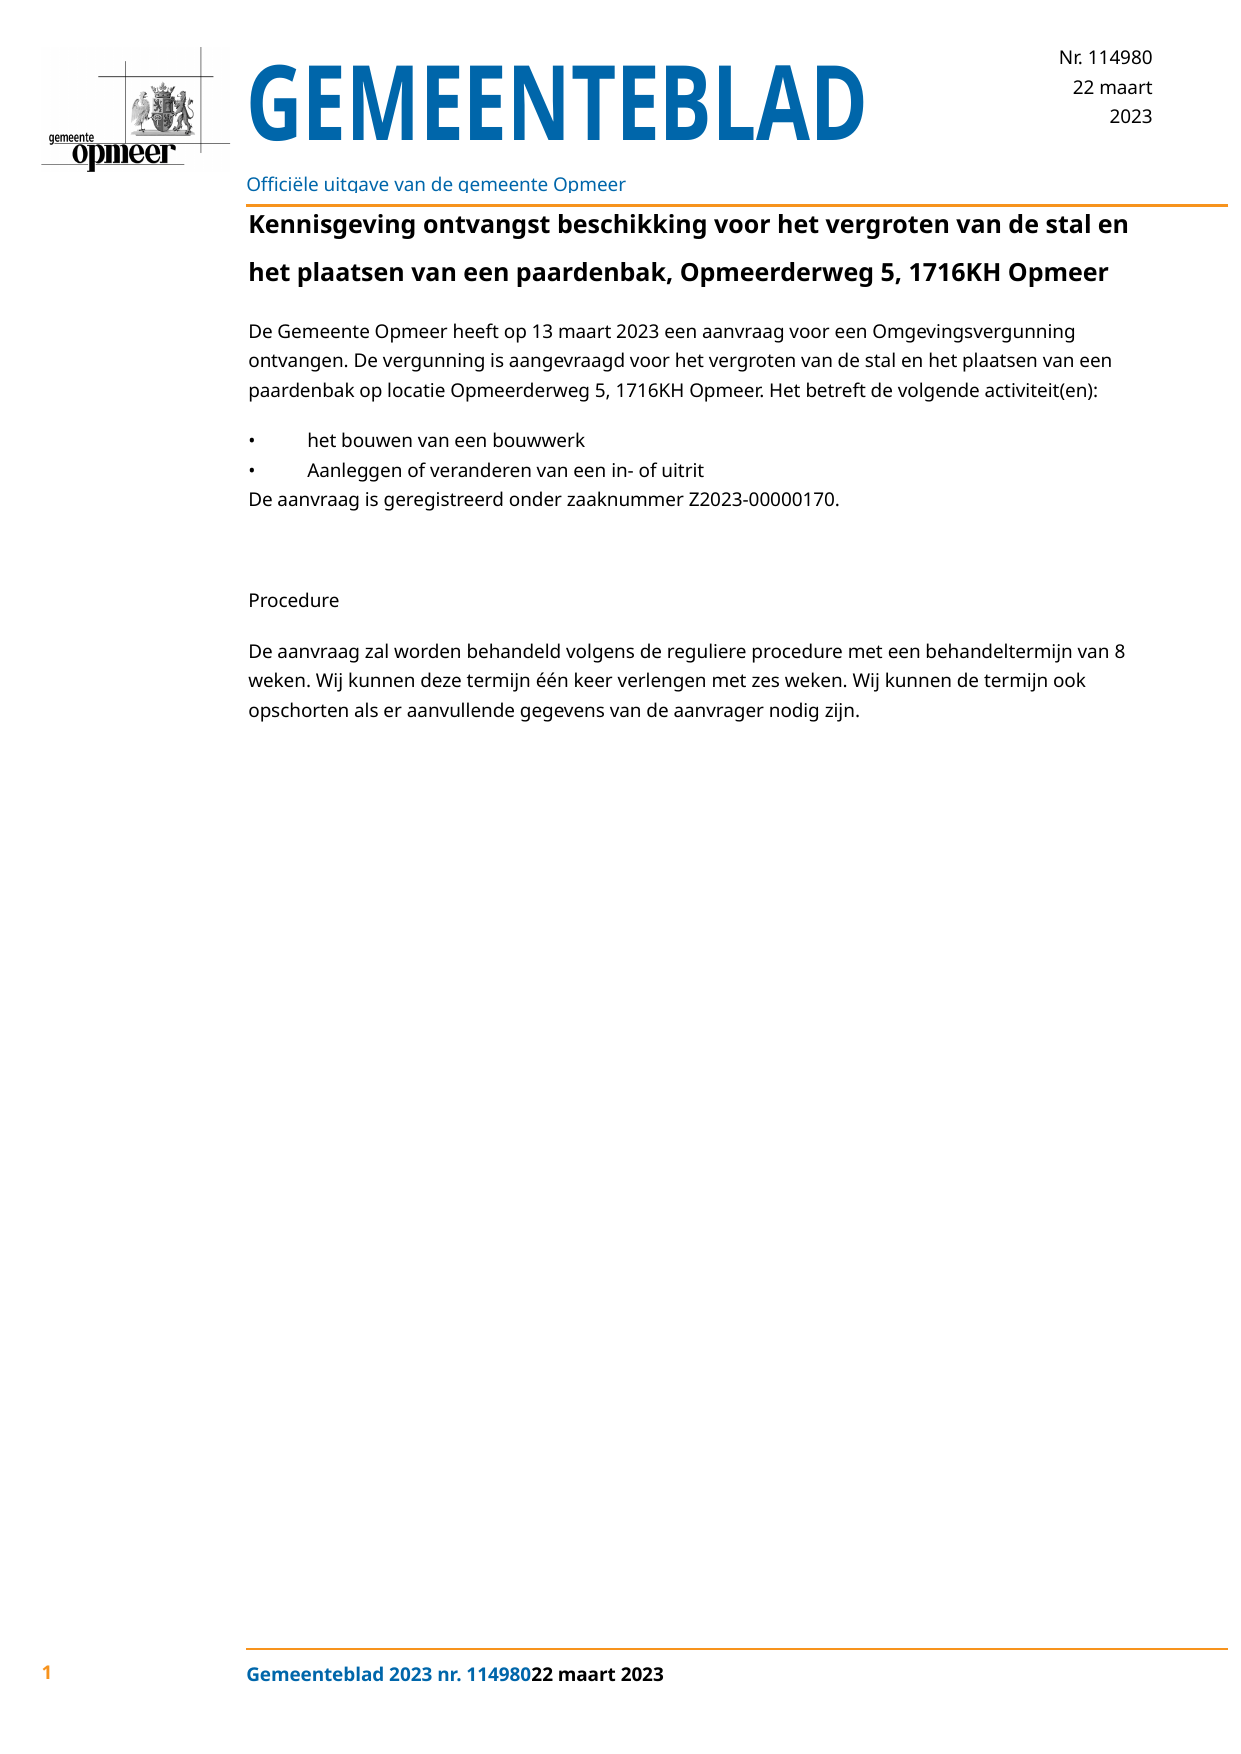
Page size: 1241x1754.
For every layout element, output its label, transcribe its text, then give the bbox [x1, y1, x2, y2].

text De Gemeente Opmeer heeft op 13 maart 2023 een aanvraag voor een Omgevingsvergunning ontvangen. De vergunning is aangevraagd voor het vergroten van de stal en het plaatsen van een paardenbak op locatie Opmeerderweg 5, 1716KH Opmeer. Het betreft de volgende activiteit(en): [248, 318, 1152, 403]
text Kennisgeving ontvangst beschikking voor het vergroten van de stal en het plaatsen van een paardenbak, Opmeerderweg 5, 1716KH Opmeer [248, 207, 1152, 288]
text De aanvraag zal worden behandeld volgens de reguliere procedure met een behandeltermijn van 8 weken. Wij kunnen deze termijn één keer verlengen met zes weken. Wij kunnen de termijn ook opschorten als er aanvullende gegevens van de aanvrager nodig zijn. [248, 638, 1152, 723]
list het bouwen van een bouwwerk [248, 427, 1152, 453]
text De aanvraag is geregistreerd onder zaaknummer Z2023-00000170. [248, 487, 1152, 512]
list Aanleggen of veranderen van een in- of uitrit [248, 457, 1152, 483]
text Procedure [248, 587, 1152, 613]
picture [41, 47, 231, 172]
